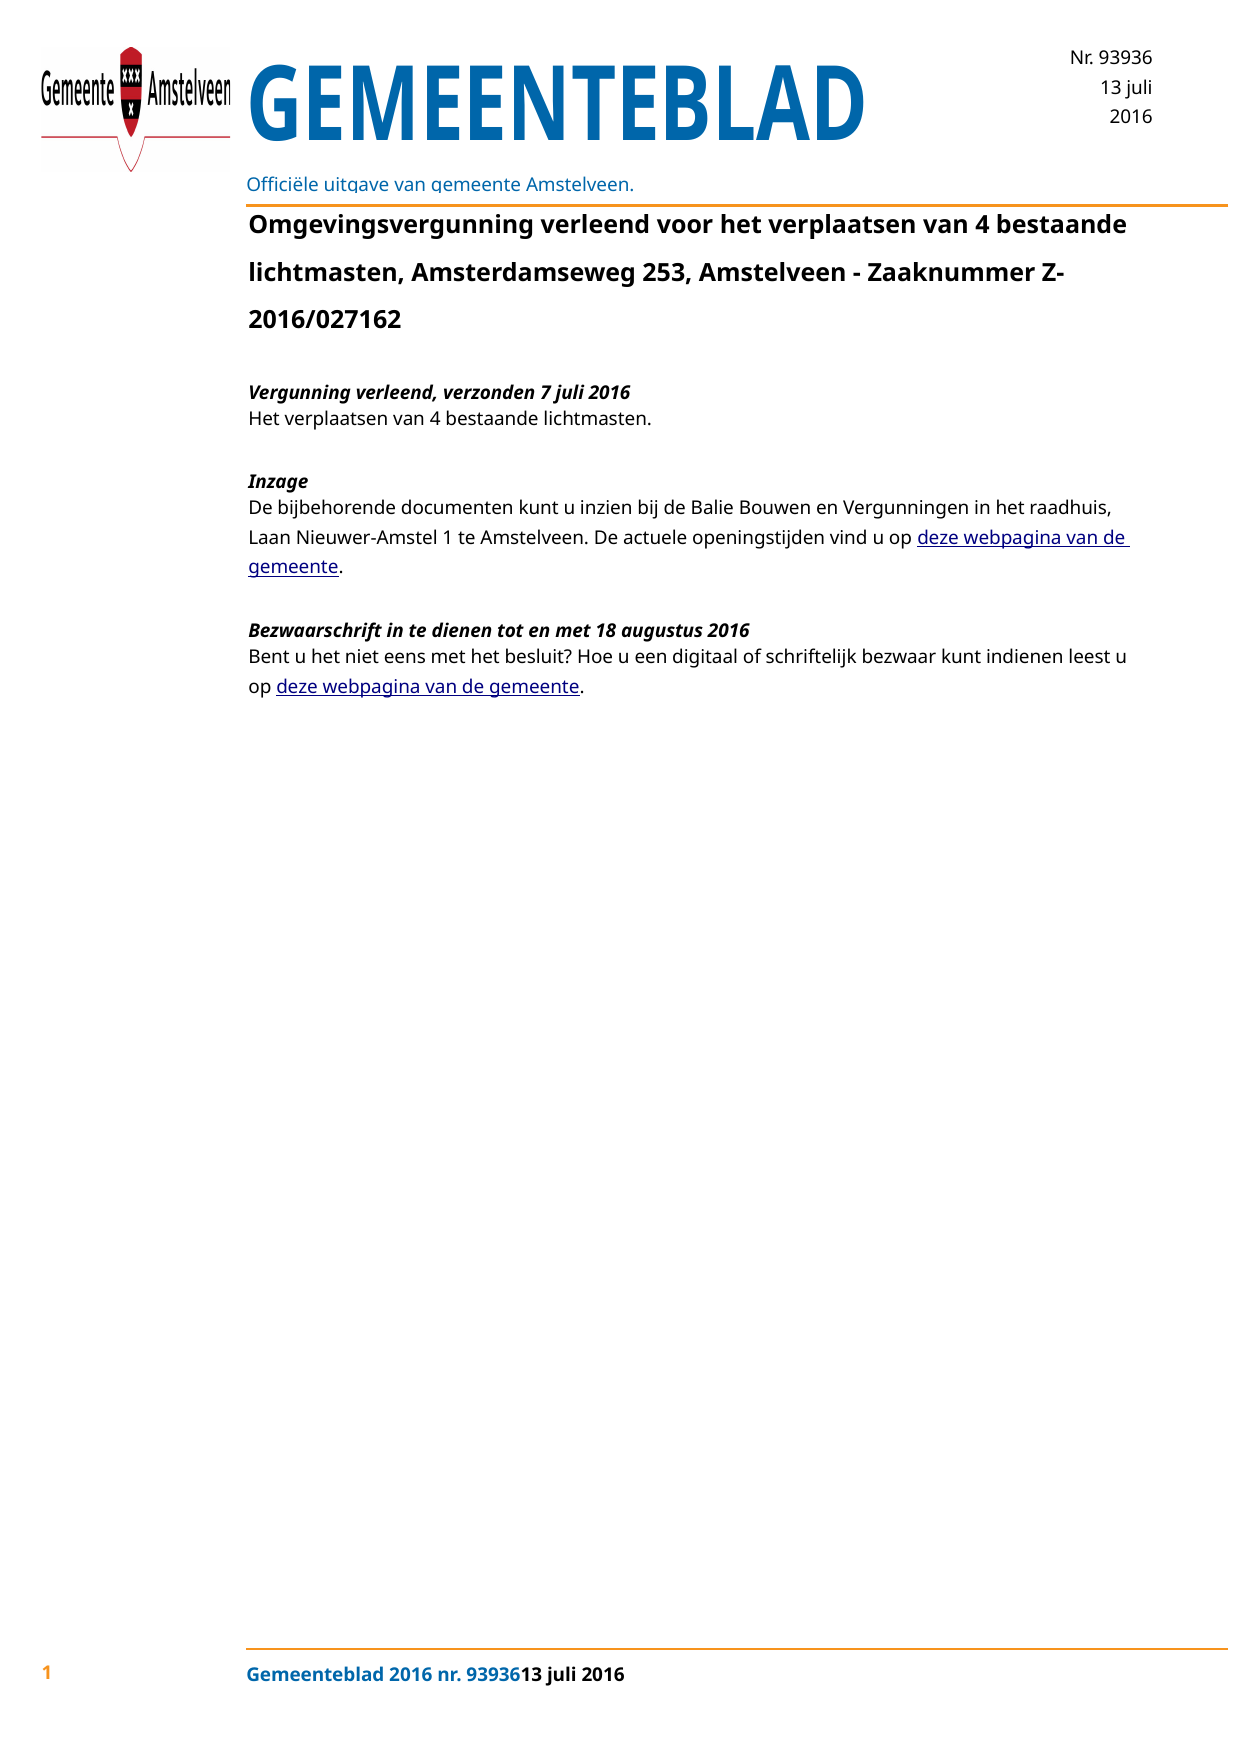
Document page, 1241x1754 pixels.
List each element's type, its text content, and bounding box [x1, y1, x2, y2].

text Inzage [248, 469, 1152, 494]
text Omgevingsvergunning verleend voor het verplaatsen van 4 bestaande lichtmasten, Amsterdamseweg 253, Amstelveen - Zaaknummer Z-2016/027162 [248, 207, 1152, 336]
text De bijbehorende documenten kunt u inzien bij de Balie Bouwen en Vergunningen in het raadhuis, Laan Nieuwer-Amstel 1 te Amstelveen. De actuele openingstijden vind u op deze webpagina van de gemeente. [248, 494, 1152, 579]
text Het verplaatsen van 4 bestaande lichtmasten. [248, 405, 1152, 431]
picture [41, 47, 231, 172]
text Vergunning verleend, verzonden 7 juli 2016 [248, 379, 1152, 405]
text Bezwaarschrift in te dienen tot en met 18 augustus 2016 [248, 618, 1152, 643]
text Bent u het niet eens met het besluit? Hoe u een digitaal of schriftelijk bezwaar kunt indienen leest u op deze webpagina van de gemeente. [248, 643, 1152, 699]
